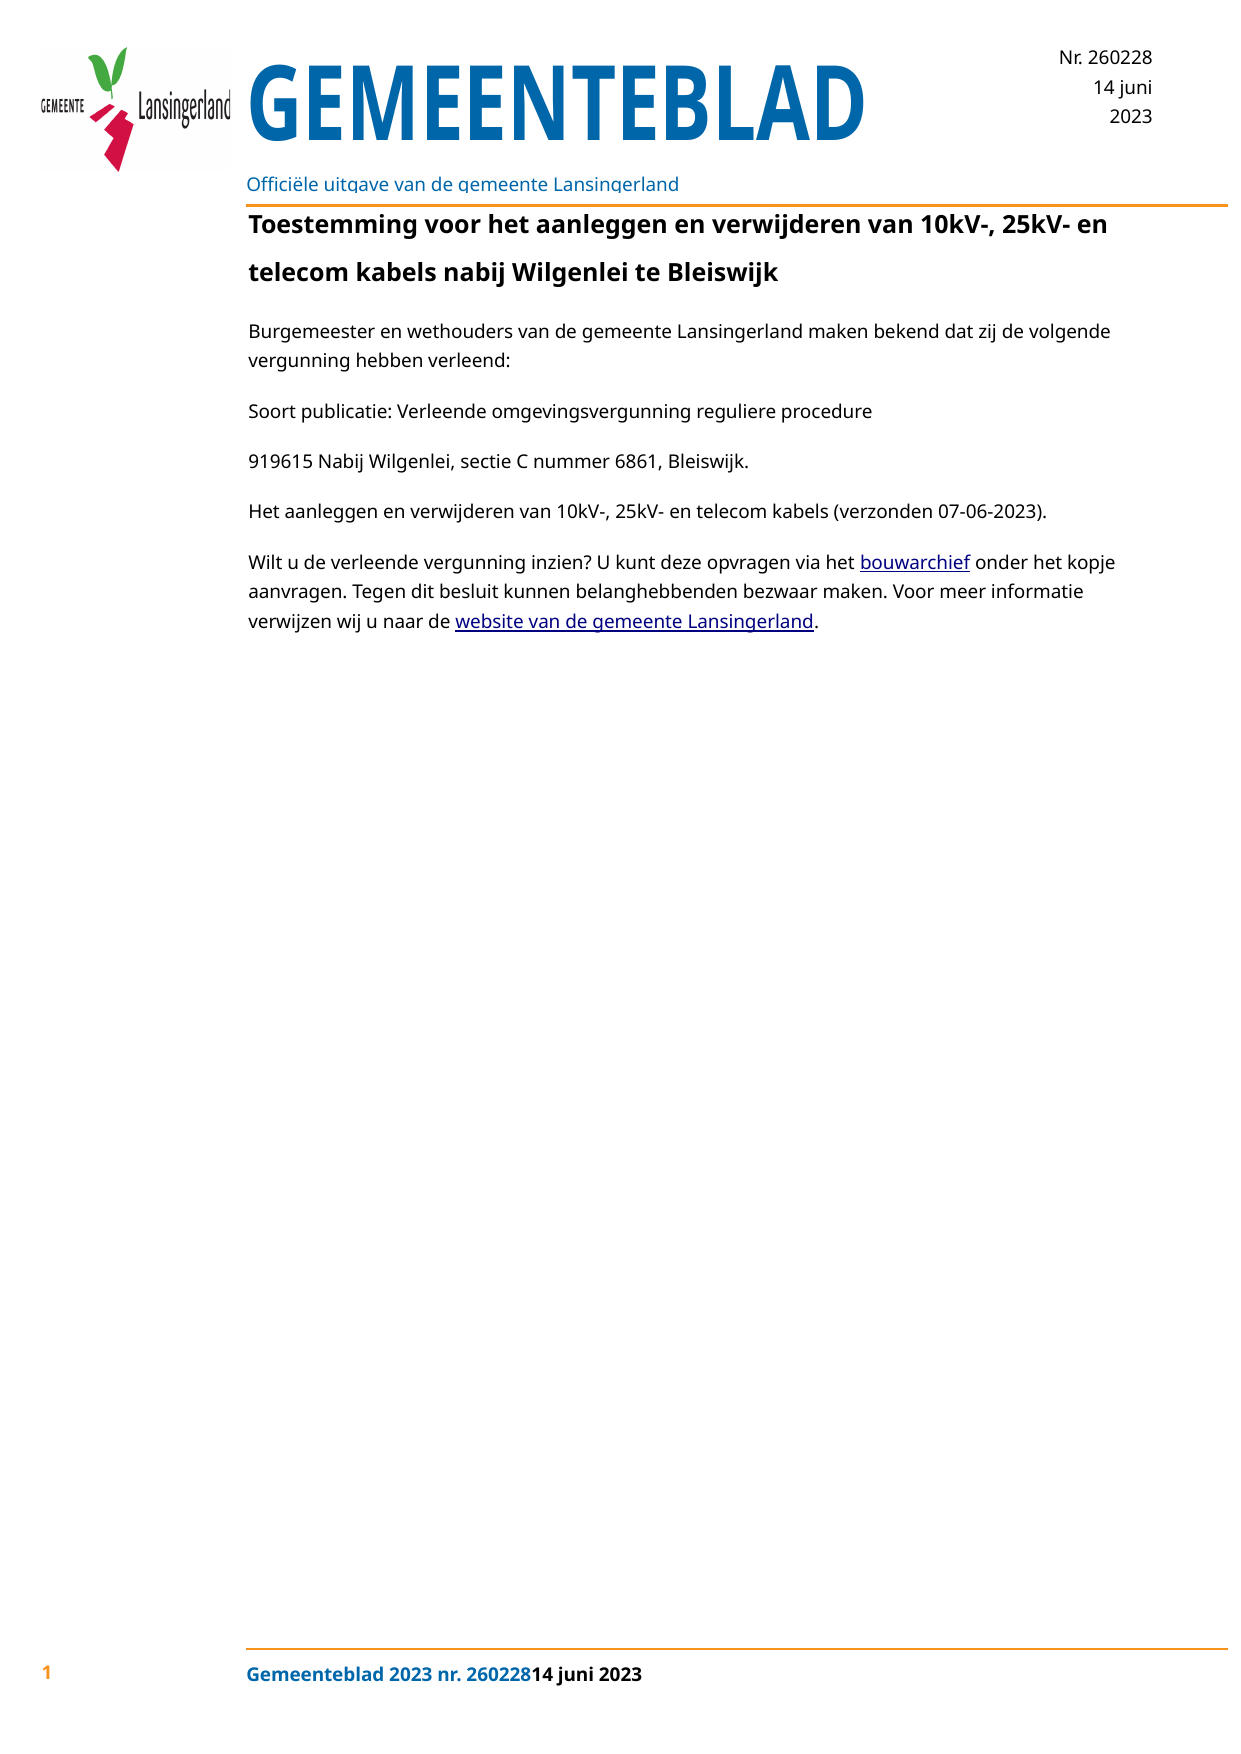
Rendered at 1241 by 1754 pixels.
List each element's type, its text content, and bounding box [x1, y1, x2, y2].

text Burgemeester en wethouders van de gemeente Lansingerland maken bekend dat zij de volgende vergunning hebben verleend: [248, 318, 1152, 373]
text Soort publicatie: Verleende omgevingsvergunning reguliere procedure [248, 398, 1152, 424]
text Toestemming voor het aanleggen en verwijderen van 10kV-, 25kV- en telecom kabels nabij Wilgenlei te Bleiswijk [248, 207, 1152, 288]
text 919615 Nabij Wilgenlei, sectie C nummer 6861, Bleiswijk. [248, 448, 1152, 474]
picture [41, 47, 231, 172]
text Het aanleggen en verwijderen van 10kV-, 25kV- en telecom kabels (verzonden 07-06-2023). [248, 499, 1152, 524]
text Wilt u de verleende vergunning inzien? U kunt deze opvragen via het bouwarchief onder het kopje aanvragen. Tegen dit besluit kunnen belanghebbenden bezwaar maken. Voor meer informatie verwijzen wij u naar de website van de gemeente Lansingerland. [248, 549, 1152, 634]
